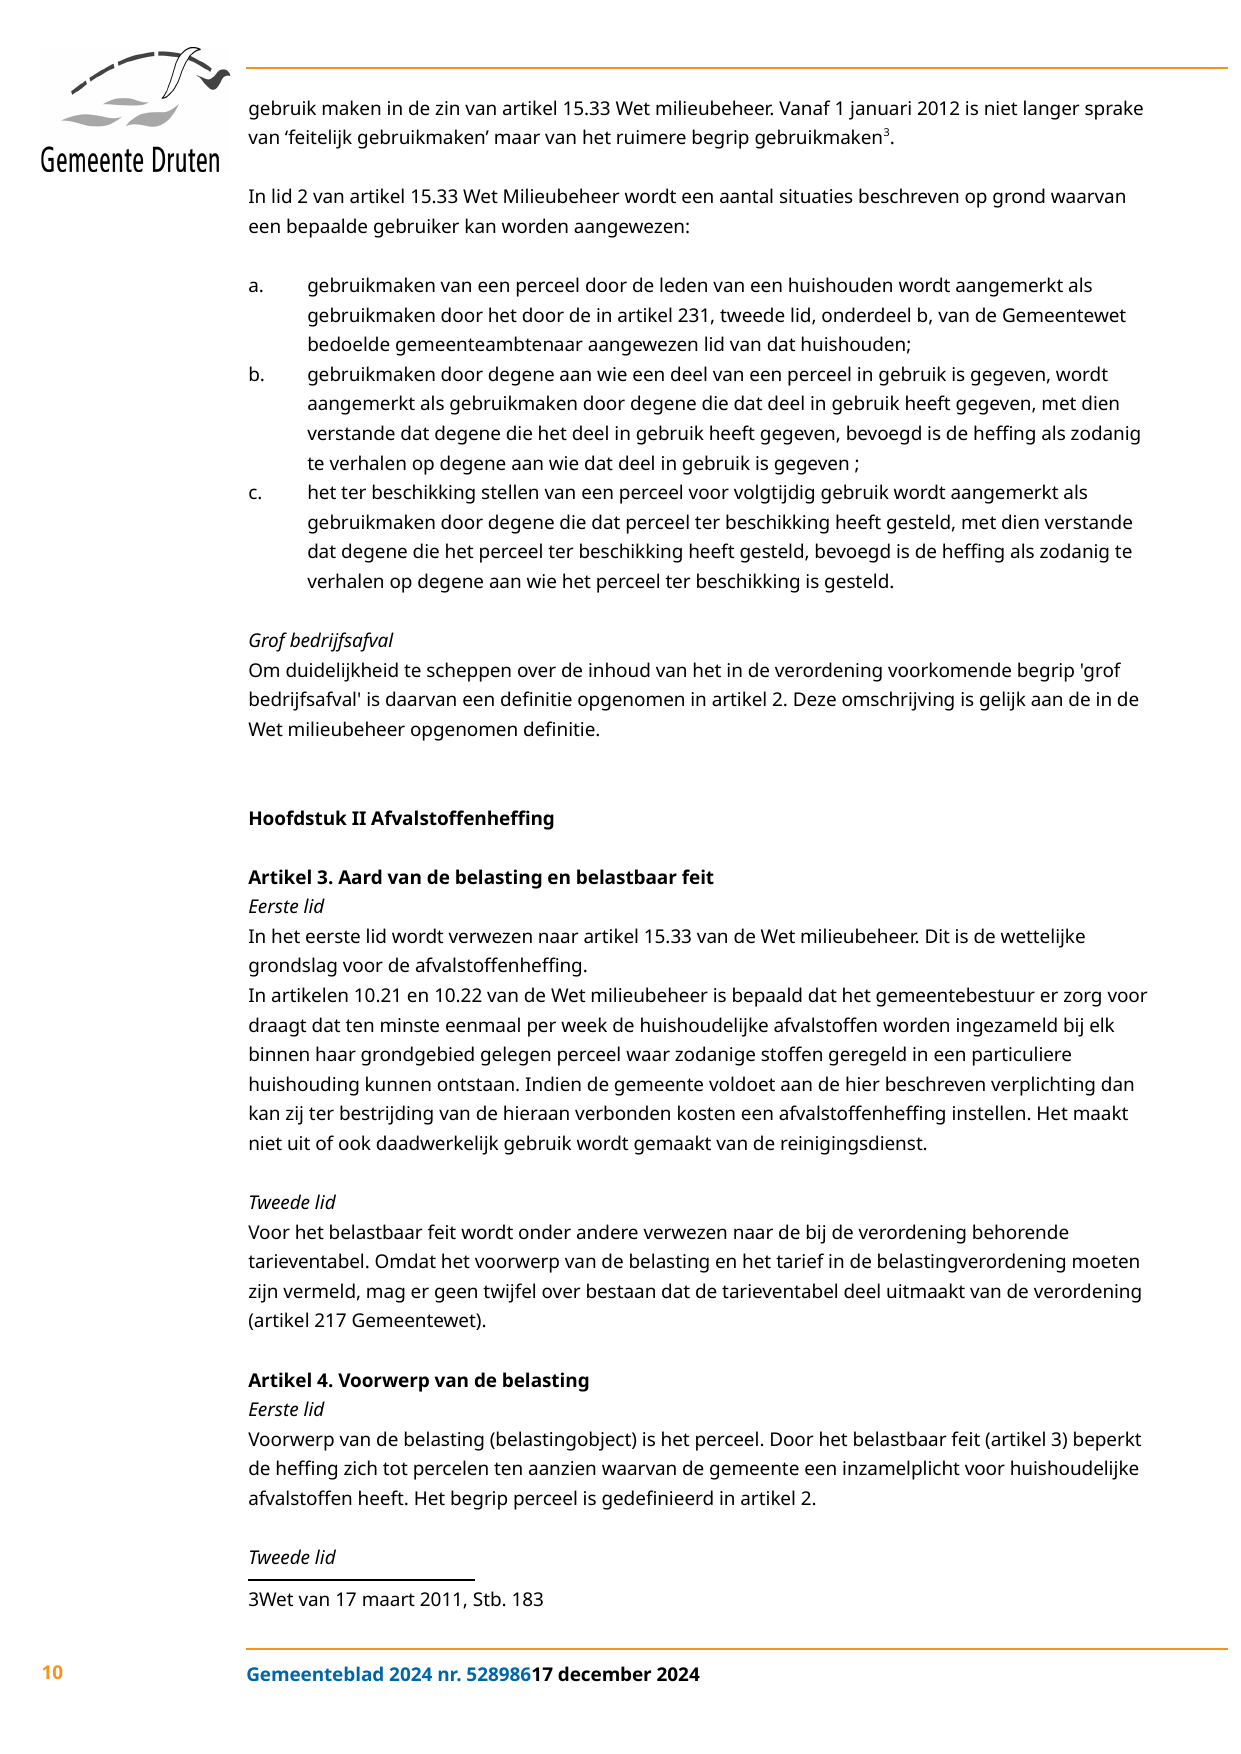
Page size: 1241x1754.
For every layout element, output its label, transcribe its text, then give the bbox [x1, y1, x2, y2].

text Grof bedrijfsafval [248, 627, 1152, 653]
list gebruikmaken van een perceel door de leden van een huishouden wordt aangemerkt als gebruikmaken door het door de in artikel 231, tweede lid, onderdeel b, van de Gemeentewet bedoelde gemeenteambtenaar aangewezen lid van dat huishouden; [248, 272, 1152, 357]
list gebruikmaken door degene aan wie een deel van een perceel in gebruik is gegeven, wordt aangemerkt als gebruikmaken door degene die dat deel in gebruik heeft gegeven, met dien verstande dat degene die het deel in gebruik heeft gegeven, bevoegd is de heffing als zodanig te verhalen op degene aan wie dat deel in gebruik is gegeven ; [248, 361, 1152, 476]
text Artikel 3. Aard van de belasting en belastbaar feit [248, 864, 1152, 890]
text Tweede lid [248, 1189, 1152, 1215]
text In artikelen 10.21 en 10.22 van de Wet milieubeheer is bepaald dat het gemeentebestuur er zorg voor draagt dat ten minste eenmaal per week de huishoudelijke afvalstoffen worden ingezameld bij elk binnen haar grondgebied gelegen perceel waar zodanige stoffen geregeld in een particuliere huishouding kunnen ontstaan. Indien de gemeente voldoet aan de hier beschreven verplichting dan kan zij ter bestrijding van de hieraan verbonden kosten een afvalstoffenheffing instellen. Het maakt niet uit of ook daadwerkelijk gebruik wordt gemaakt van de reinigingsdienst. [248, 982, 1152, 1156]
text Hoofdstuk II Afvalstoffenheffing [248, 805, 1152, 831]
text Eerste lid [248, 1396, 1152, 1422]
text Voor het belastbaar feit wordt onder andere verwezen naar de bij de verordening behorende tarieventabel. Omdat het voorwerp van de belasting en het tarief in de belastingverordening moeten zijn vermeld, mag er geen twijfel over bestaan dat de tarieventabel deel uitmaakt van de verordening (artikel 217 Gemeentewet). [248, 1219, 1152, 1333]
list het ter beschikking stellen van een perceel voor volgtijdig gebruik wordt aangemerkt als gebruikmaken door degene die dat perceel ter beschikking heeft gesteld, met dien verstande dat degene die het perceel ter beschikking heeft gesteld, bevoegd is de heffing als zodanig te verhalen op degene aan wie het perceel ter beschikking is gesteld. [248, 479, 1152, 594]
text Artikel 4. Voorwerp van de belasting [248, 1367, 1152, 1393]
text Tweede lid [248, 1544, 1152, 1570]
text gebruik maken in de zin van artikel 15.33 Wet milieubeheer. Vanaf 1 januari 2012 is niet langer sprake van ‘feitelijk gebruikmaken’ maar van het ruimere begrip gebruikmaken. [248, 95, 1152, 150]
text In lid 2 van artikel 15.33 Wet Milieubeheer wordt een aantal situaties beschreven op grond waarvan een bepaalde gebruiker kan worden aangewezen: [248, 183, 1152, 239]
text In het eerste lid wordt verwezen naar artikel 15.33 van de Wet milieubeheer. Dit is de wettelijke grondslag voor de afvalstoffenheffing. [248, 923, 1152, 978]
text Wet van 17 maart 2011, Stb. 183 [248, 1586, 1152, 1612]
text Voorwerp van de belasting (belastingobject) is het perceel. Door het belastbaar feit (artikel 3) beperkt de heffing zich tot percelen ten aanzien waarvan de gemeente een inzamelplicht voor huishoudelijke afvalstoffen heeft. Het begrip perceel is gedefinieerd in artikel 2. [248, 1426, 1152, 1511]
text Om duidelijkheid te scheppen over de inhoud van het in de verordening voorkomende begrip 'grof bedrijfsafval' is daarvan een definitie opgenomen in artikel 2. Deze omschrijving is gelijk aan de in de Wet milieubeheer opgenomen definitie. [248, 657, 1152, 742]
text Eerste lid [248, 893, 1152, 919]
picture [41, 47, 231, 172]
